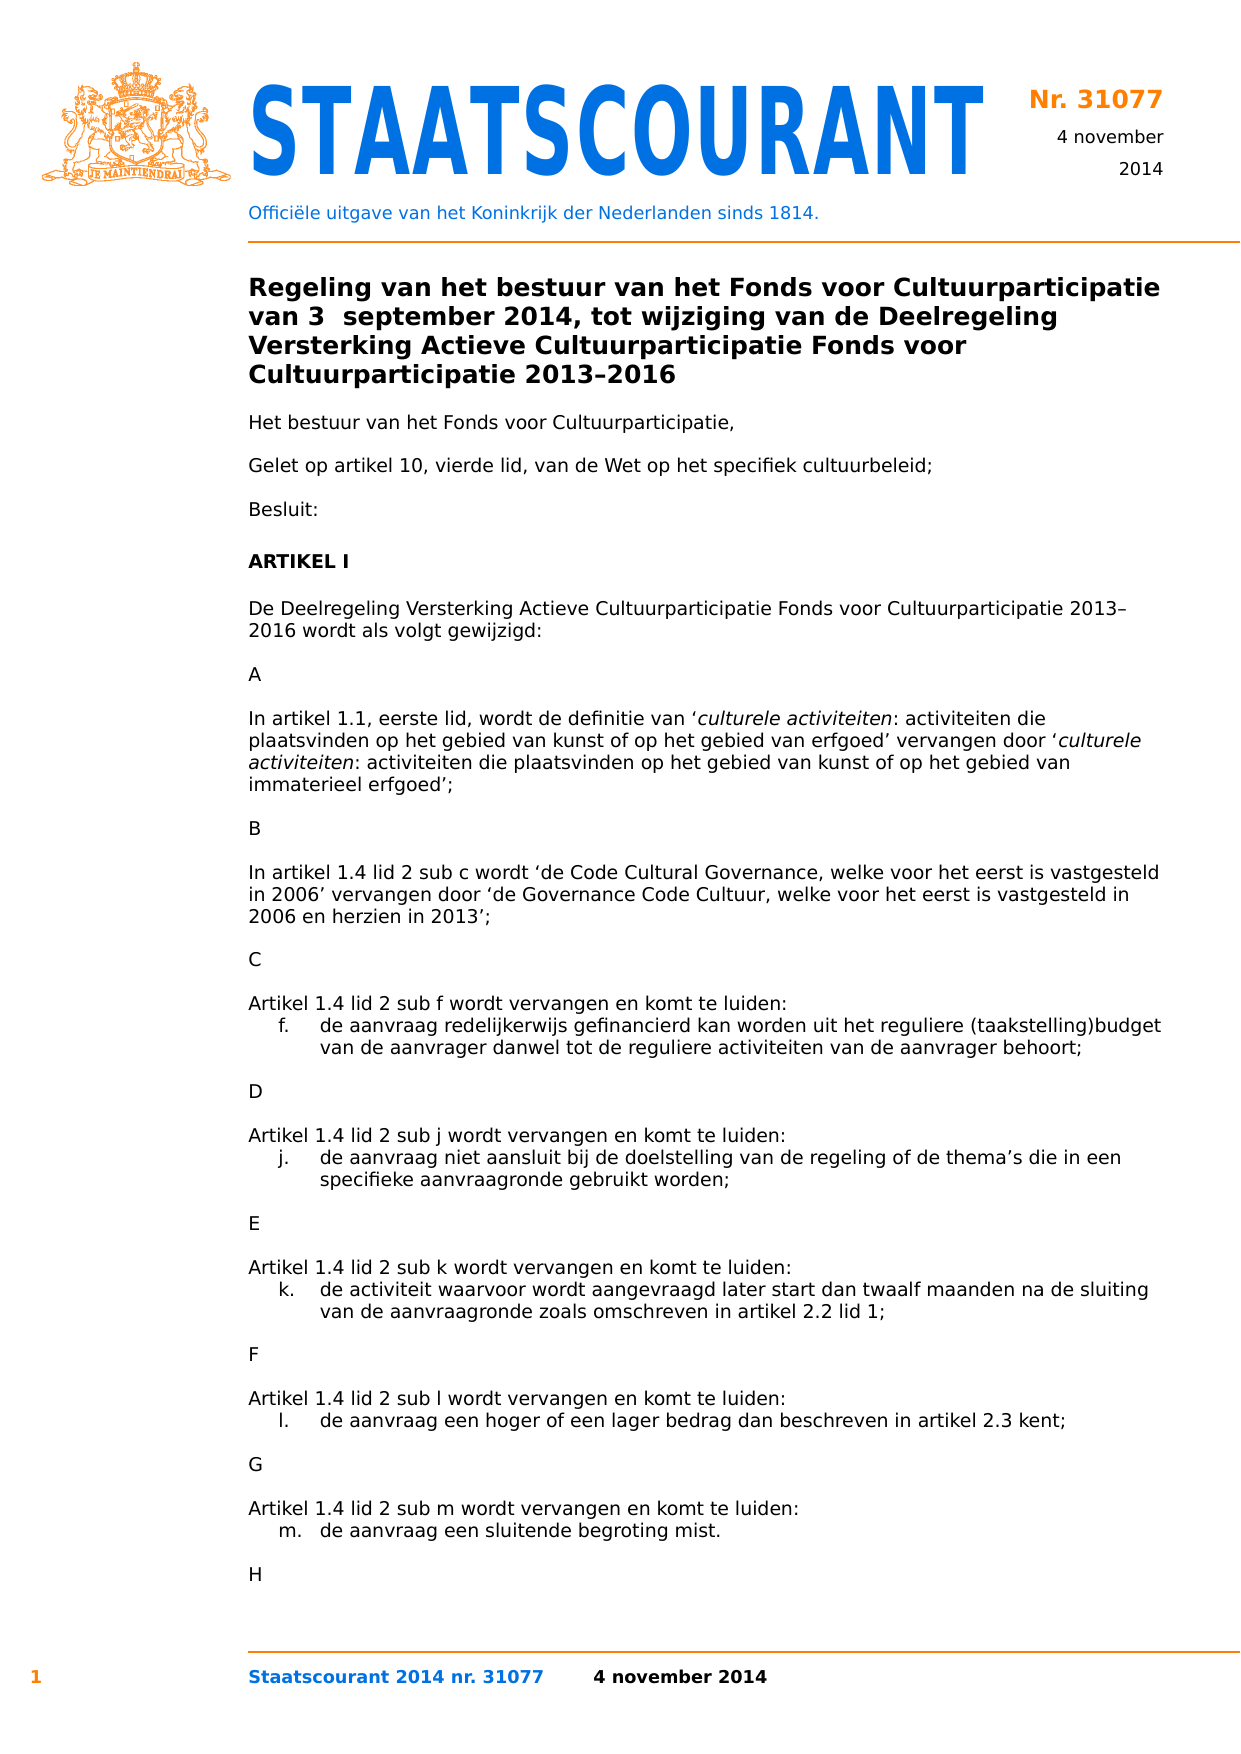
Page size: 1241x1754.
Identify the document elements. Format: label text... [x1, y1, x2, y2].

text G [248, 1454, 1163, 1476]
table_header STAATSCOURANT [248, 62, 998, 203]
text Gelet op artikel 10, vierde lid, van de Wet op het specifiek cultuurbeleid; [248, 455, 1163, 477]
text Artikel 1.4 lid 2 sub m wordt vervangen en komt te luiden: [248, 1498, 1163, 1520]
text Besluit: [248, 499, 1163, 521]
table_cell 2014 [998, 153, 1240, 203]
text De Deelregeling Versterking Actieve Cultuurparticipatie Fonds voor Cultuurparticipatie 2013–2016 wordt als volgt gewijzigd: [248, 598, 1163, 642]
text E [248, 1213, 1163, 1235]
picture [41, 62, 231, 186]
text j. de aanvraag niet aansluit bij de doelstelling van de regeling of de thema’s die in een specifieke aanvraagronde gebruikt worden; [278, 1147, 1163, 1191]
text Artikel 1.4 lid 2 sub k wordt vervangen en komt te luiden: [248, 1257, 1163, 1278]
text F [248, 1344, 1163, 1366]
text Artikel 1.4 lid 2 sub l wordt vervangen en komt te luiden: [248, 1388, 1163, 1410]
text In artikel 1.4 lid 2 sub c wordt ‘de Code Cultural Governance, welke voor het eerst is vastgesteld in 2006’ vervangen door ‘de Governance Code Cultuur, welke voor het eerst is vastgesteld in 2006 en herzien in 2013’; [248, 862, 1163, 927]
text Artikel 1.4 lid 2 sub f wordt vervangen en komt te luiden: [248, 993, 1163, 1015]
text m. de aanvraag een sluitende begroting mist. [278, 1520, 1163, 1542]
subtitle ARTIKEL I [248, 551, 1163, 573]
text f. de aanvraag redelijkerwijs gefinancierd kan worden uit het reguliere (taakstelling)budget van de aanvrager danwel tot de reguliere activiteiten van de aanvrager behoort; [278, 1015, 1163, 1059]
table_cell Officiële uitgave van het Koninkrijk der Nederlanden sinds 1814. [248, 203, 1240, 241]
text H [248, 1564, 1163, 1586]
text l. de aanvraag een hoger of een lager bedrag dan beschreven in artikel 2.3 kent; [278, 1410, 1163, 1432]
text Artikel 1.4 lid 2 sub j wordt vervangen en komt te luiden: [248, 1125, 1163, 1147]
text D [248, 1081, 1163, 1103]
text k. de activiteit waarvoor wordt aangevraagd later start dan twaalf maanden na de sluiting van de aanvraagronde zoals omschreven in artikel 2.2 lid 1; [278, 1278, 1163, 1322]
text B [248, 818, 1163, 840]
table_cell 4 november [998, 121, 1240, 153]
table_header [25, 62, 248, 241]
text A [248, 664, 1163, 686]
text Het bestuur van het Fonds voor Cultuurparticipatie, [248, 412, 1163, 433]
text C [248, 949, 1163, 971]
table_header Nr. 31077 [998, 62, 1240, 121]
subtitle Regeling van het bestuur van het Fonds voor Cultuurparticipatie van 3 september 2014, tot wijziging van de Deelregeling Versterking Actieve Cultuurparticipatie Fonds voor Cultuurparticipatie 2013–2016 [248, 273, 1163, 390]
text In artikel 1.1, eerste lid, wordt de definitie van ‘culturele activiteiten: activiteiten die plaatsvinden op het gebied van kunst of op het gebied van erfgoed’ vervangen door ‘culturele activiteiten: activiteiten die plaatsvinden op het gebied van kunst of op het gebied van immaterieel erfgoed’; [248, 708, 1163, 796]
